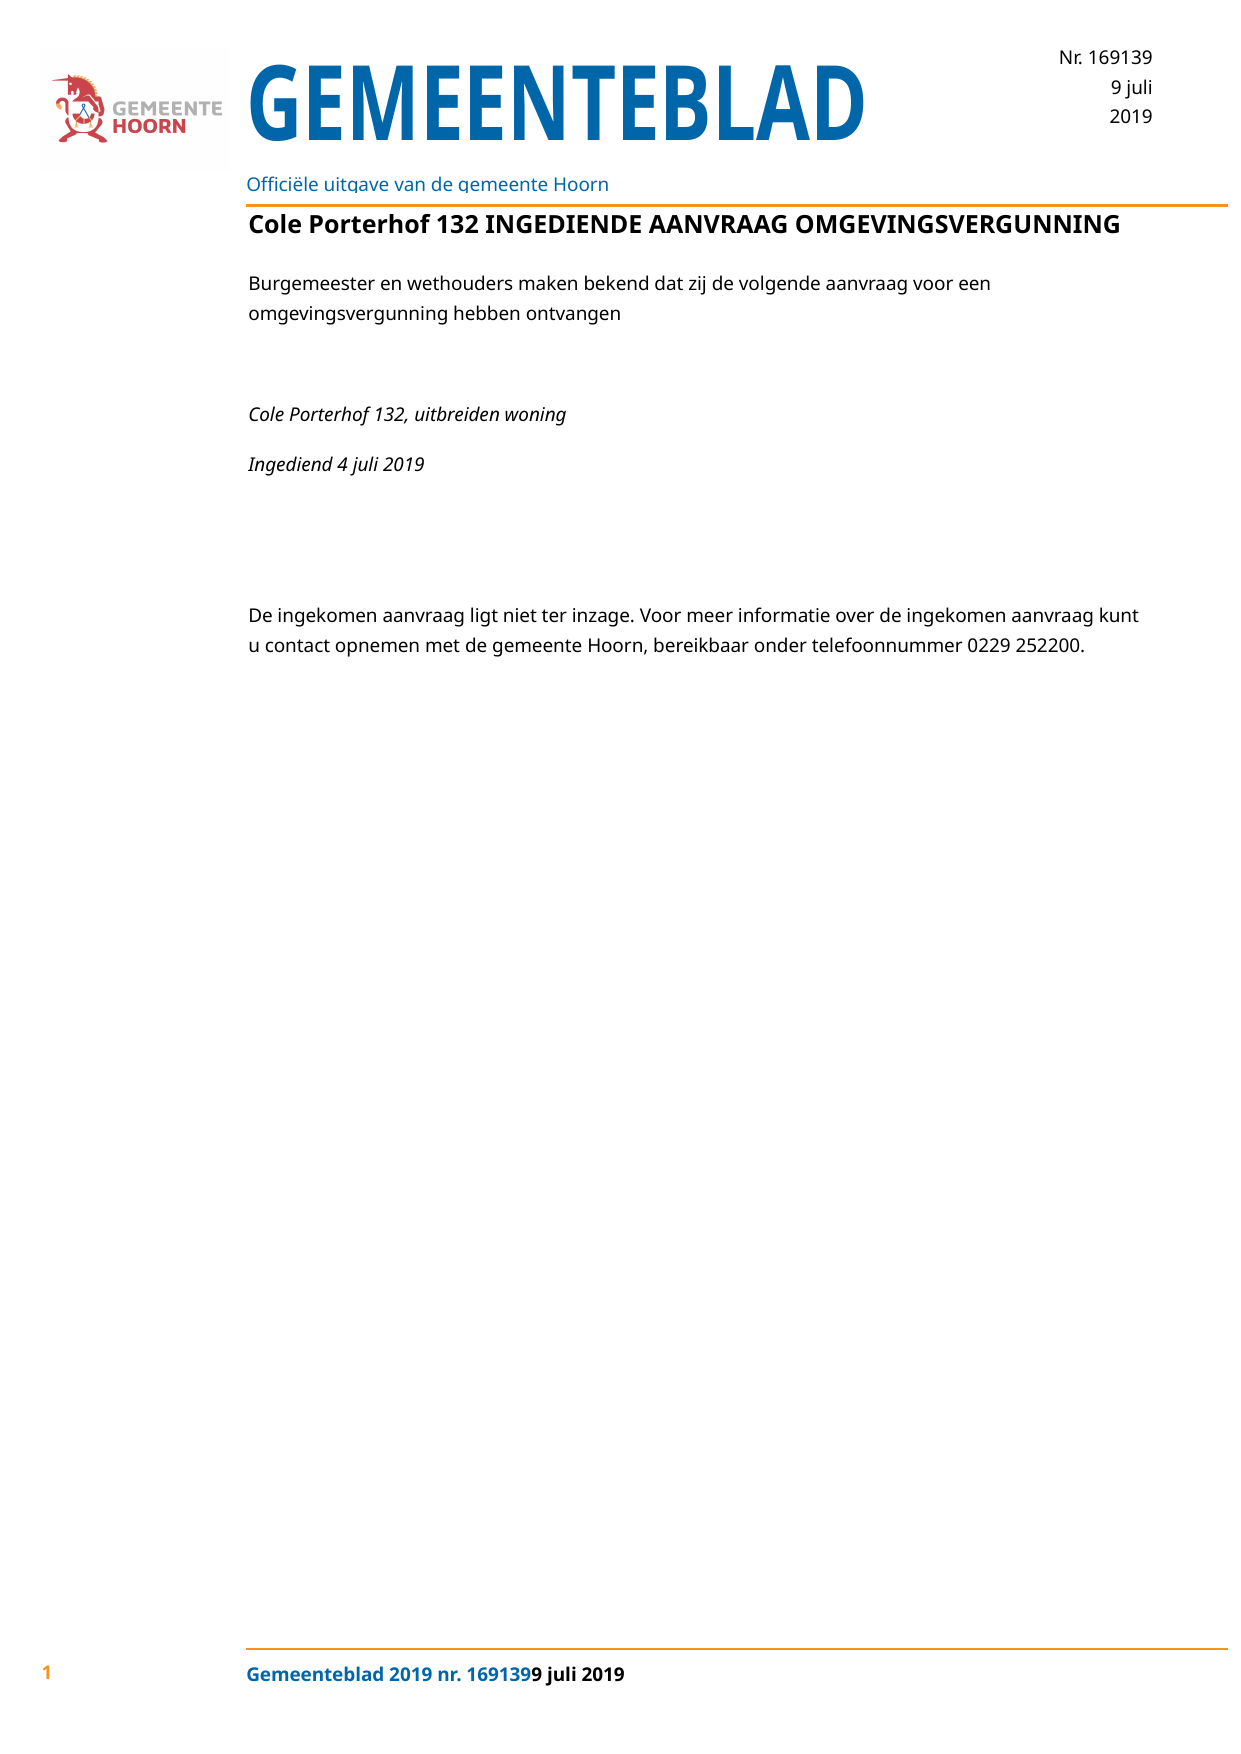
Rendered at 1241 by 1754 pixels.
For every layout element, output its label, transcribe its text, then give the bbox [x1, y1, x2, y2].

picture [41, 47, 231, 172]
text Burgemeester en wethouders maken bekend dat zij de volgende aanvraag voor een omgevingsvergunning hebben ontvangen [248, 270, 1152, 326]
text Ingediend 4 juli 2019 [248, 451, 1152, 477]
text De ingekomen aanvraag ligt niet ter inzage. Voor meer informatie over de ingekomen aanvraag kunt u contact opnemen met de gemeente Hoorn, bereikbaar onder telefoonnummer 0229 252200. [248, 602, 1152, 658]
text Cole Porterhof 132, uitbreiden woning [248, 401, 1152, 426]
text Cole Porterhof 132 INGEDIENDE AANVRAAG OMGEVINGSVERGUNNING [248, 207, 1152, 241]
